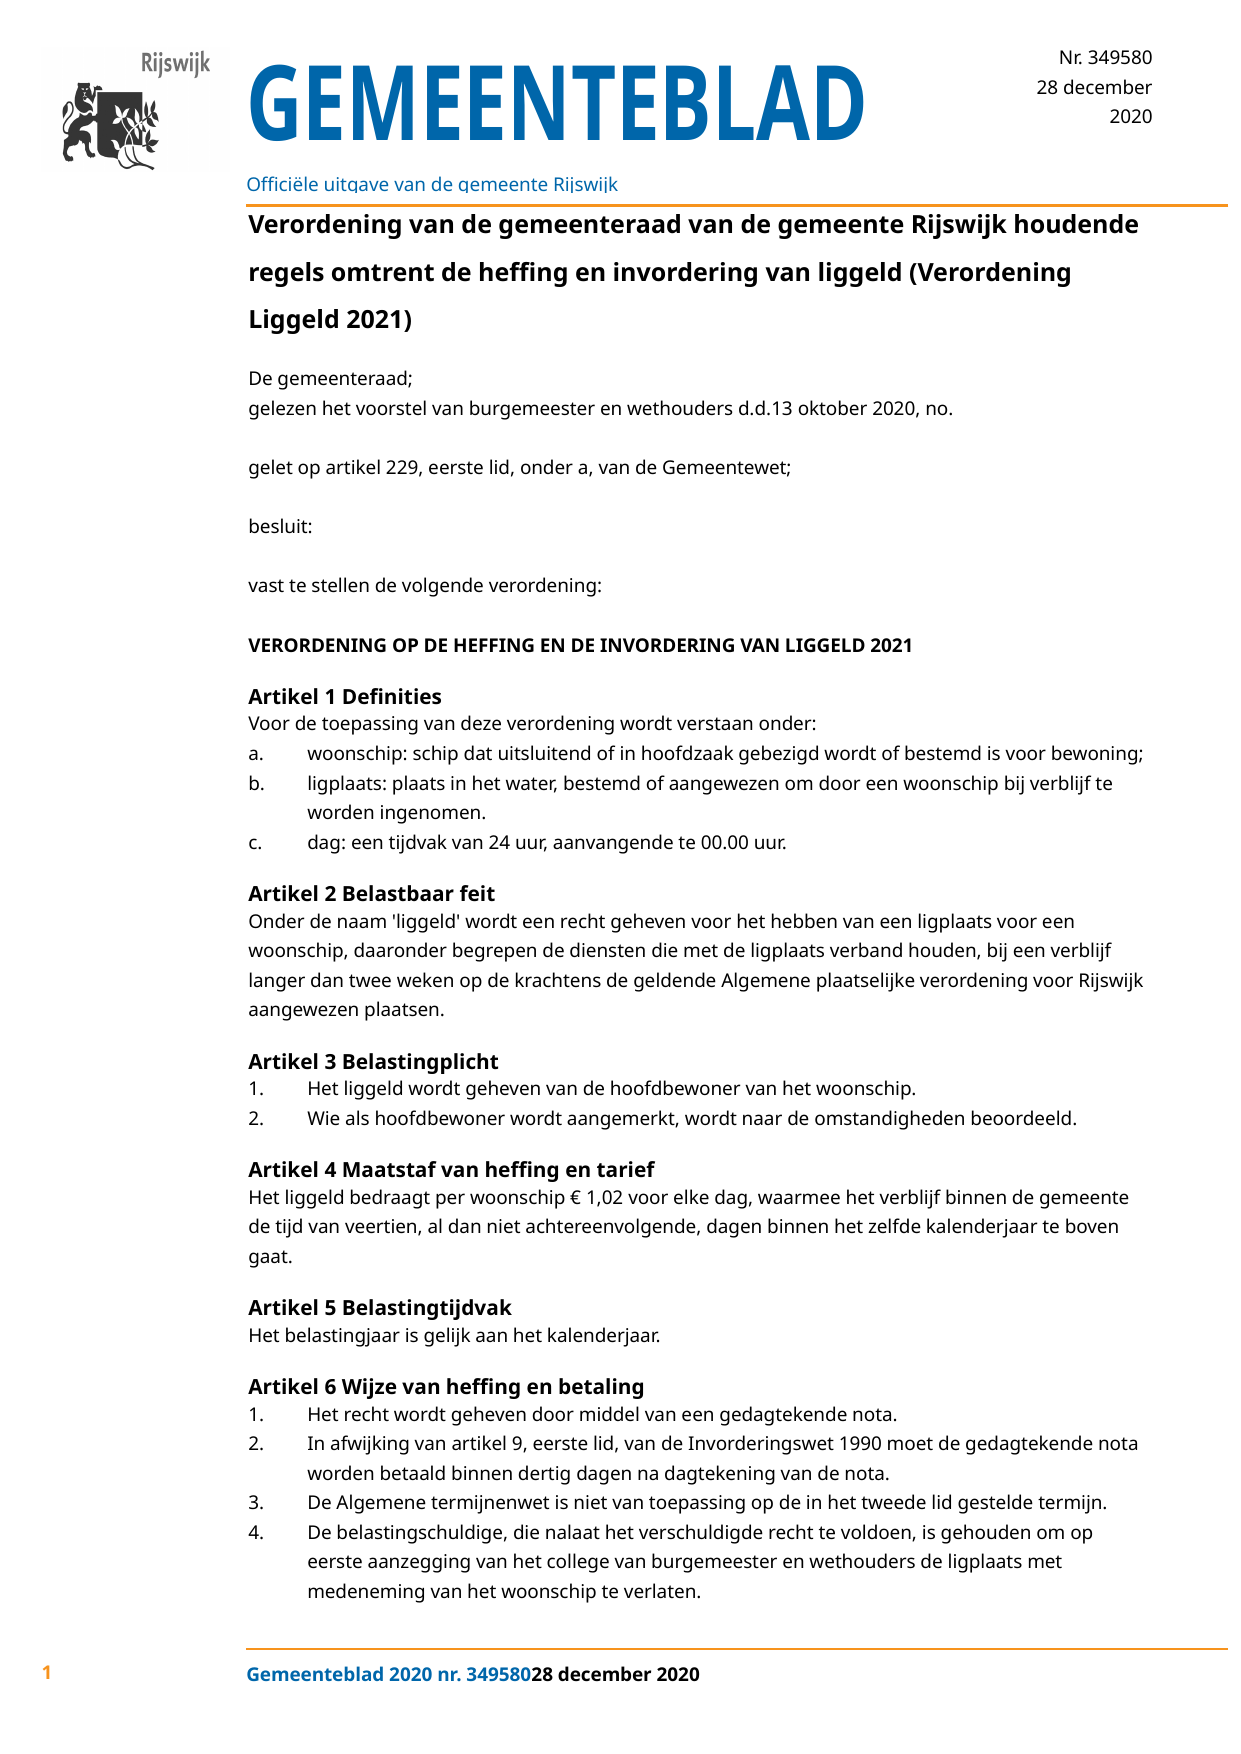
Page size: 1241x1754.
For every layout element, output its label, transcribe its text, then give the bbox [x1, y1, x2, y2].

text Het belastingjaar is gelijk aan het kalenderjaar. [248, 1322, 1152, 1348]
list De Algemene termijnenwet is niet van toepassing op de in het tweede lid gestelde termijn. [248, 1489, 1152, 1515]
text Onder de naam 'liggeld' wordt een recht geheven voor het hebben van een ligplaats voor een woonschip, daaronder begrepen de diensten die met de ligplaats verband houden, bij een verblijf langer dan twee weken op de krachtens de geldende Algemene plaatselijke verordening voor Rijswijk aangewezen plaatsen. [248, 908, 1152, 1022]
text Voor de toepassing van deze verordening wordt verstaan onder: [248, 711, 1152, 736]
text gelezen het voorstel van burgemeester en wethouders d.d.13 oktober 2020, no. [248, 395, 1152, 421]
text Artikel 4 Maatstaf van heffing en tarief [248, 1155, 1152, 1184]
text gelet op artikel 229, eerste lid, onder a, van de Gemeentewet; [248, 454, 1152, 480]
list Het liggeld wordt geheven van de hoofdbewoner van het woonschip. [248, 1075, 1152, 1101]
list De belastingschuldige, die nalaat het verschuldigde recht te voldoen, is gehouden om op eerste aanzegging van het college van burgemeester en wethouders de ligplaats met medeneming van het woonschip te verlaten. [248, 1519, 1152, 1604]
list dag: een tijdvak van 24 uur, aanvangende te 00.00 uur. [248, 829, 1152, 855]
text De gemeenteraad; [248, 366, 1152, 391]
text Artikel 5 Belastingtijdvak [248, 1293, 1152, 1322]
list Wie als hoofdbewoner wordt aangemerkt, wordt naar de omstandigheden beoordeeld. [248, 1105, 1152, 1131]
list woonschip: schip dat uitsluitend of in hoofdzaak gebezigd wordt of bestemd is voor bewoning; [248, 740, 1152, 766]
text Artikel 1 Definities [248, 682, 1152, 711]
text Artikel 2 Belastbaar feit [248, 879, 1152, 908]
text vast te stellen de volgende verordening: [248, 573, 1152, 598]
list In afwijking van artikel 9, eerste lid, van de Invorderingswet 1990 moet de gedagtekende nota worden betaald binnen dertig dagen na dagtekening van de nota. [248, 1430, 1152, 1486]
text Artikel 6 Wijze van heffing en betaling [248, 1372, 1152, 1401]
list Het recht wordt geheven door middel van een gedagtekende nota. [248, 1401, 1152, 1426]
list ligplaats: plaats in het water, bestemd of aangewezen om door een woonschip bij verblijf te worden ingenomen. [248, 770, 1152, 825]
text Artikel 3 Belastingplicht [248, 1047, 1152, 1075]
text VERORDENING OP DE HEFFING EN DE INVORDERING VAN LIGGELD 2021 [248, 632, 1152, 657]
text Het liggeld bedraagt per woonschip € 1,02 voor elke dag, waarmee het verblijf binnen de gemeente de tijd van veertien, al dan niet achtereenvolgende, dagen binnen het zelfde kalenderjaar te boven gaat. [248, 1184, 1152, 1269]
picture [41, 47, 231, 172]
text besluit: [248, 513, 1152, 539]
text Verordening van de gemeenteraad van de gemeente Rijswijk houdende regels omtrent de heffing en invordering van liggeld (Verordening Liggeld 2021) [248, 207, 1152, 336]
